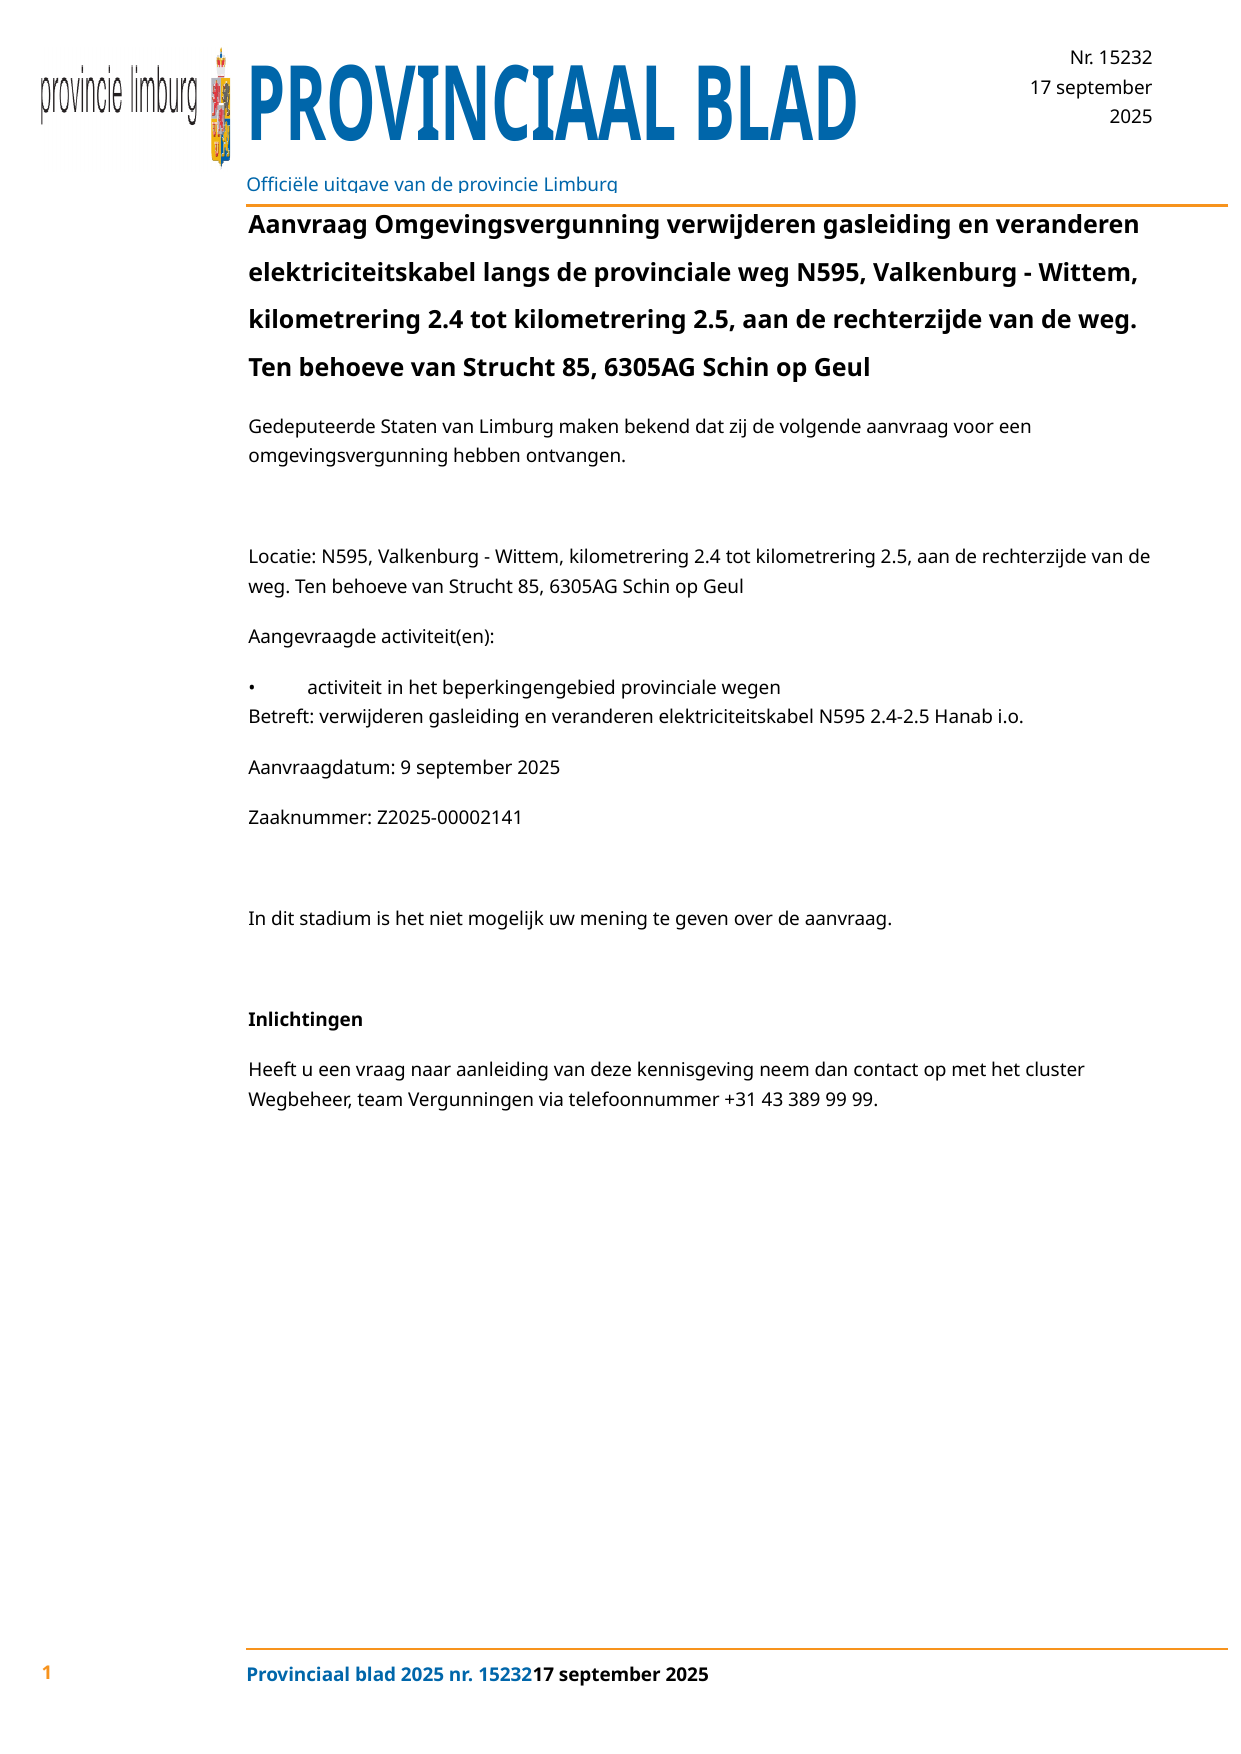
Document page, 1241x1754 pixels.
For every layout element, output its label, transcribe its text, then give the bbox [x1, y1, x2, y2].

text Aangevraagde activiteit(en): [248, 623, 1152, 649]
text In dit stadium is het niet mogelijk uw mening te geven over de aanvraag. [248, 905, 1152, 931]
text Betreft: verwijderen gasleiding en veranderen elektriciteitskabel N595 2.4-2.5 Hanab i.o. [248, 703, 1152, 729]
picture [41, 47, 231, 172]
text Inlichtingen [248, 1006, 1152, 1032]
list activiteit in het beperkingengebied provinciale wegen [248, 674, 1152, 700]
text Gedeputeerde Staten van Limburg maken bekend dat zij de volgende aanvraag voor een omgevingsvergunning hebben ontvangen. [248, 413, 1152, 468]
text Heeft u een vraag naar aanleiding van deze kennisgeving neem dan contact op met het cluster Wegbeheer, team Vergunningen via telefoonnummer +31 43 389 99 99. [248, 1056, 1152, 1112]
text Aanvraagdatum: 9 september 2025 [248, 754, 1152, 780]
text Zaaknummer: Z2025-00002141 [248, 804, 1152, 830]
text Aanvraag Omgevingsvergunning verwijderen gasleiding en veranderen elektriciteitskabel langs de provinciale weg N595, Valkenburg - Wittem, kilometrering 2.4 tot kilometrering 2.5, aan de rechterzijde van de weg. Ten behoeve van Strucht 85, 6305AG Schin op Geul [248, 207, 1152, 384]
text Locatie: N595, Valkenburg - Wittem, kilometrering 2.4 tot kilometrering 2.5, aan de rechterzijde van de weg. Ten behoeve van Strucht 85, 6305AG Schin op Geul [248, 543, 1152, 599]
